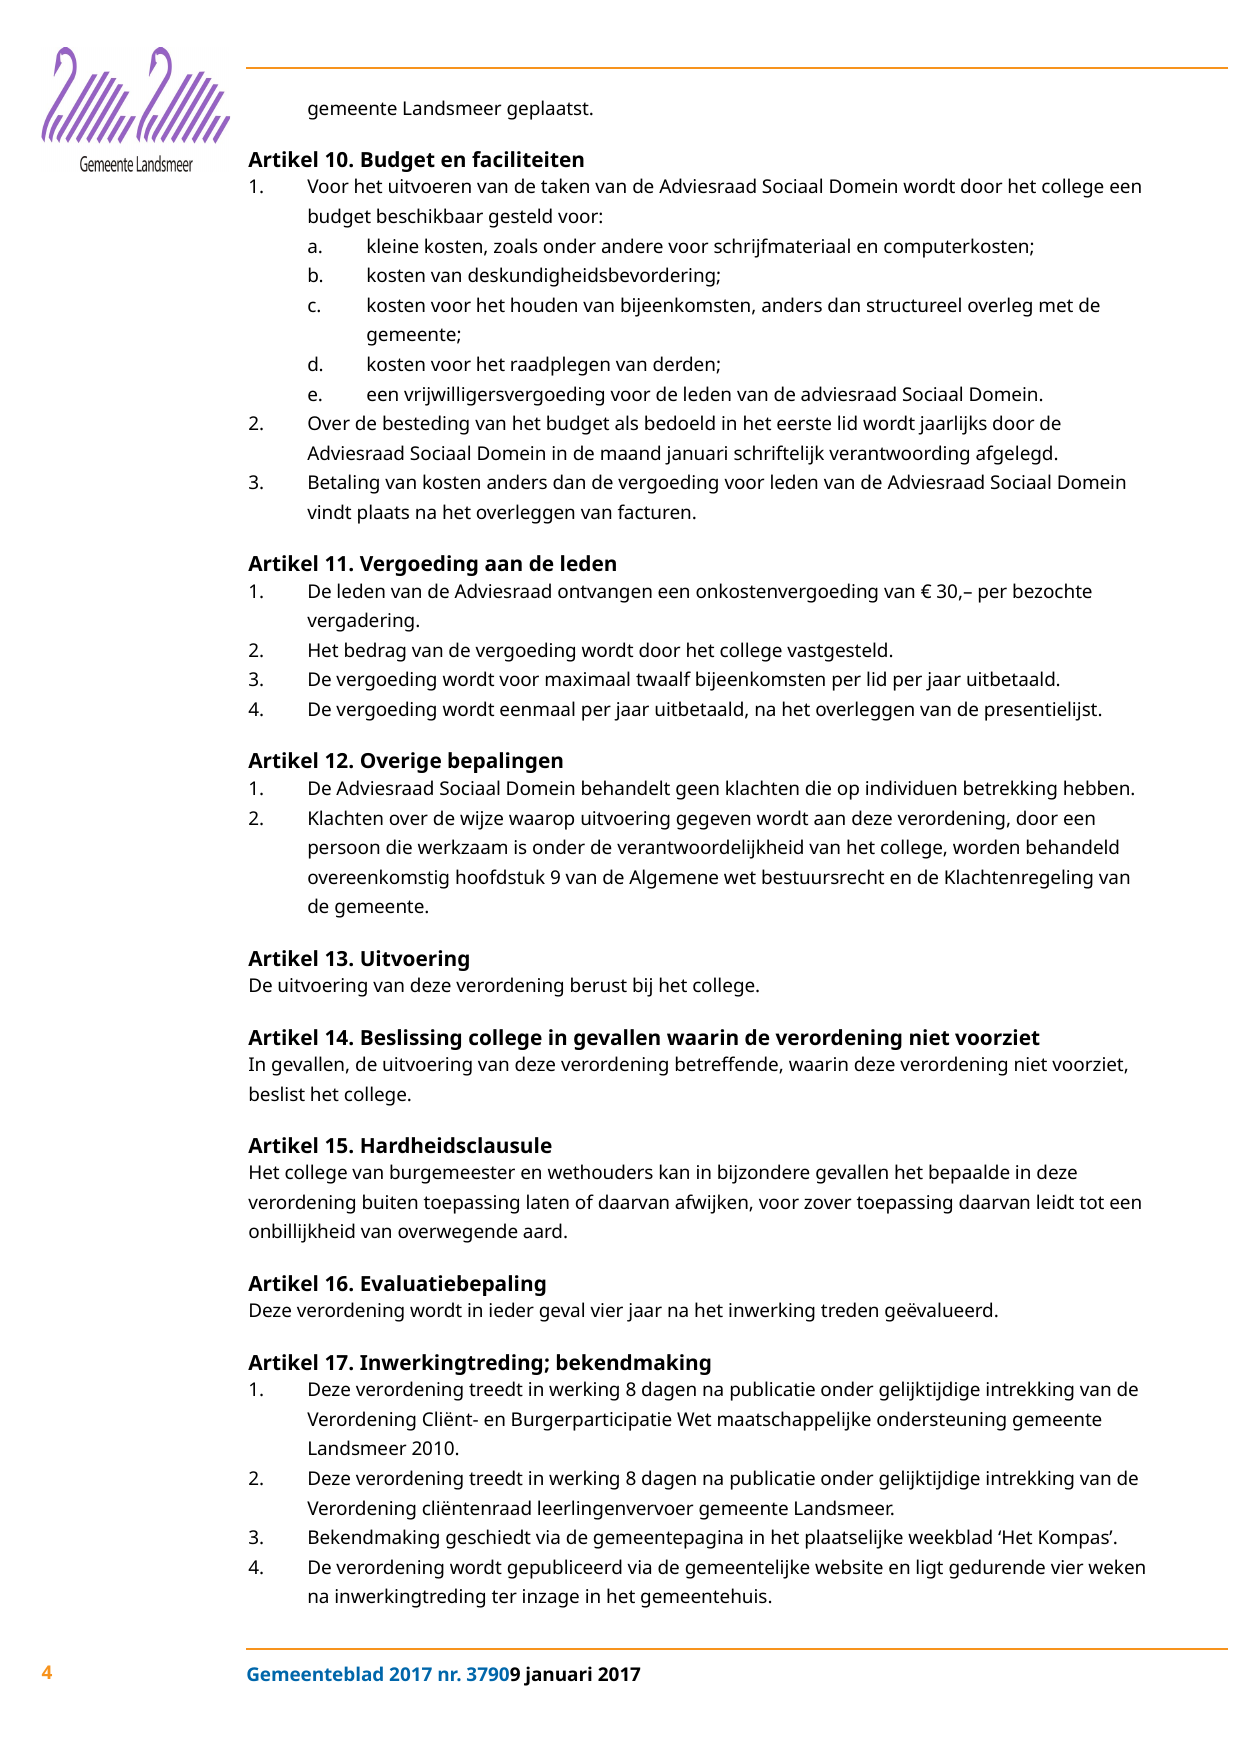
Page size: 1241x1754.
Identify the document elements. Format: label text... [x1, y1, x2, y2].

text Artikel 17. Inwerkingtreding; bekendmaking [248, 1348, 1152, 1376]
list De vergoeding wordt eenmaal per jaar uitbetaald, na het overleggen van de presentielijst. [248, 696, 1152, 722]
list Bekendmaking geschiedt via de gemeentepagina in het plaatselijke weekblad ‘Het Kompas’. [248, 1524, 1152, 1550]
text Artikel 14. Beslissing college in gevallen waarin de verordening niet voorziet [248, 1023, 1152, 1051]
text Artikel 15. Hardheidsclausule [248, 1131, 1152, 1159]
list De verordening wordt gepubliceerd via de gemeentelijke website en ligt gedurende vier weken na inwerkingtreding ter inzage in het gemeentehuis. [248, 1554, 1152, 1609]
list De vergoeding wordt voor maximaal twaalf bijeenkomsten per lid per jaar uitbetaald. [248, 667, 1152, 692]
list Over de besteding van het budget als bedoeld in het eerste lid wordt jaarlijks door de Adviesraad Sociaal Domein in de maand januari schriftelijk verantwoording afgelegd. [248, 410, 1152, 466]
text Artikel 16. Evaluatiebepaling [248, 1269, 1152, 1298]
list De Adviesraad Sociaal Domein behandelt geen klachten die op individuen betrekking hebben. [248, 775, 1152, 801]
list Het bedrag van de vergoeding wordt door het college vastgesteld. [248, 637, 1152, 663]
list kleine kosten, zoals onder andere voor schrijfmateriaal en computerkosten; [307, 233, 1152, 258]
list Deze verordening treedt in werking 8 dagen na publicatie onder gelijktijdige intrekking van de Verordening cliëntenraad leerlingenvervoer gemeente Landsmeer. [248, 1465, 1152, 1521]
text Deze verordening wordt in ieder geval vier jaar na het inwerking treden geëvalueerd. [248, 1298, 1152, 1323]
list kosten van deskundigheidsbevordering; [307, 262, 1152, 288]
list De leden van de Adviesraad ontvangen een onkostenvergoeding van € 30,– per bezochte vergadering. [248, 578, 1152, 633]
text Artikel 10. Budget en faciliteiten [248, 145, 1152, 174]
list gemeente Landsmeer geplaatst. [248, 95, 1152, 121]
list Betaling van kosten anders dan de vergoeding voor leden van de Adviesraad Sociaal Domein vindt plaats na het overleggen van facturen. [248, 469, 1152, 525]
text De uitvoering van deze verordening berust bij het college. [248, 972, 1152, 998]
text Artikel 11. Vergoeding aan de leden [248, 549, 1152, 578]
list Klachten over de wijze waarop uitvoering gegeven wordt aan deze verordening, door een persoon die werkzaam is onder de verantwoordelijkheid van het college, worden behandeld overeenkomstig hoofdstuk 9 van de Algemene wet bestuursrecht en de Klachtenregeling van de gemeente. [248, 805, 1152, 919]
text Artikel 13. Uitvoering [248, 944, 1152, 972]
text In gevallen, de uitvoering van deze verordening betreffende, waarin deze verordening niet voorziet, beslist het college. [248, 1051, 1152, 1106]
list Voor het uitvoeren van de taken van de Adviesraad Sociaal Domein wordt door het college een budget beschikbaar gesteld voor: [248, 174, 1152, 229]
list Deze verordening treedt in werking 8 dagen na publicatie onder gelijktijdige intrekking van de Verordening Cliënt- en Burgerparticipatie Wet maatschappelijke ondersteuning gemeente Landsmeer 2010. [248, 1376, 1152, 1461]
list een vrijwilligersvergoeding voor de leden van de adviesraad Sociaal Domein. [307, 381, 1152, 406]
picture [41, 47, 231, 172]
list kosten voor het raadplegen van derden; [307, 351, 1152, 377]
text Artikel 12. Overige bepalingen [248, 747, 1152, 775]
text Het college van burgemeester en wethouders kan in bijzondere gevallen het bepaalde in deze verordening buiten toepassing laten of daarvan afwijken, voor zover toepassing daarvan leidt tot een onbillijkheid van overwegende aard. [248, 1159, 1152, 1244]
list kosten voor het houden van bijeenkomsten, anders dan structureel overleg met de gemeente; [307, 292, 1152, 347]
